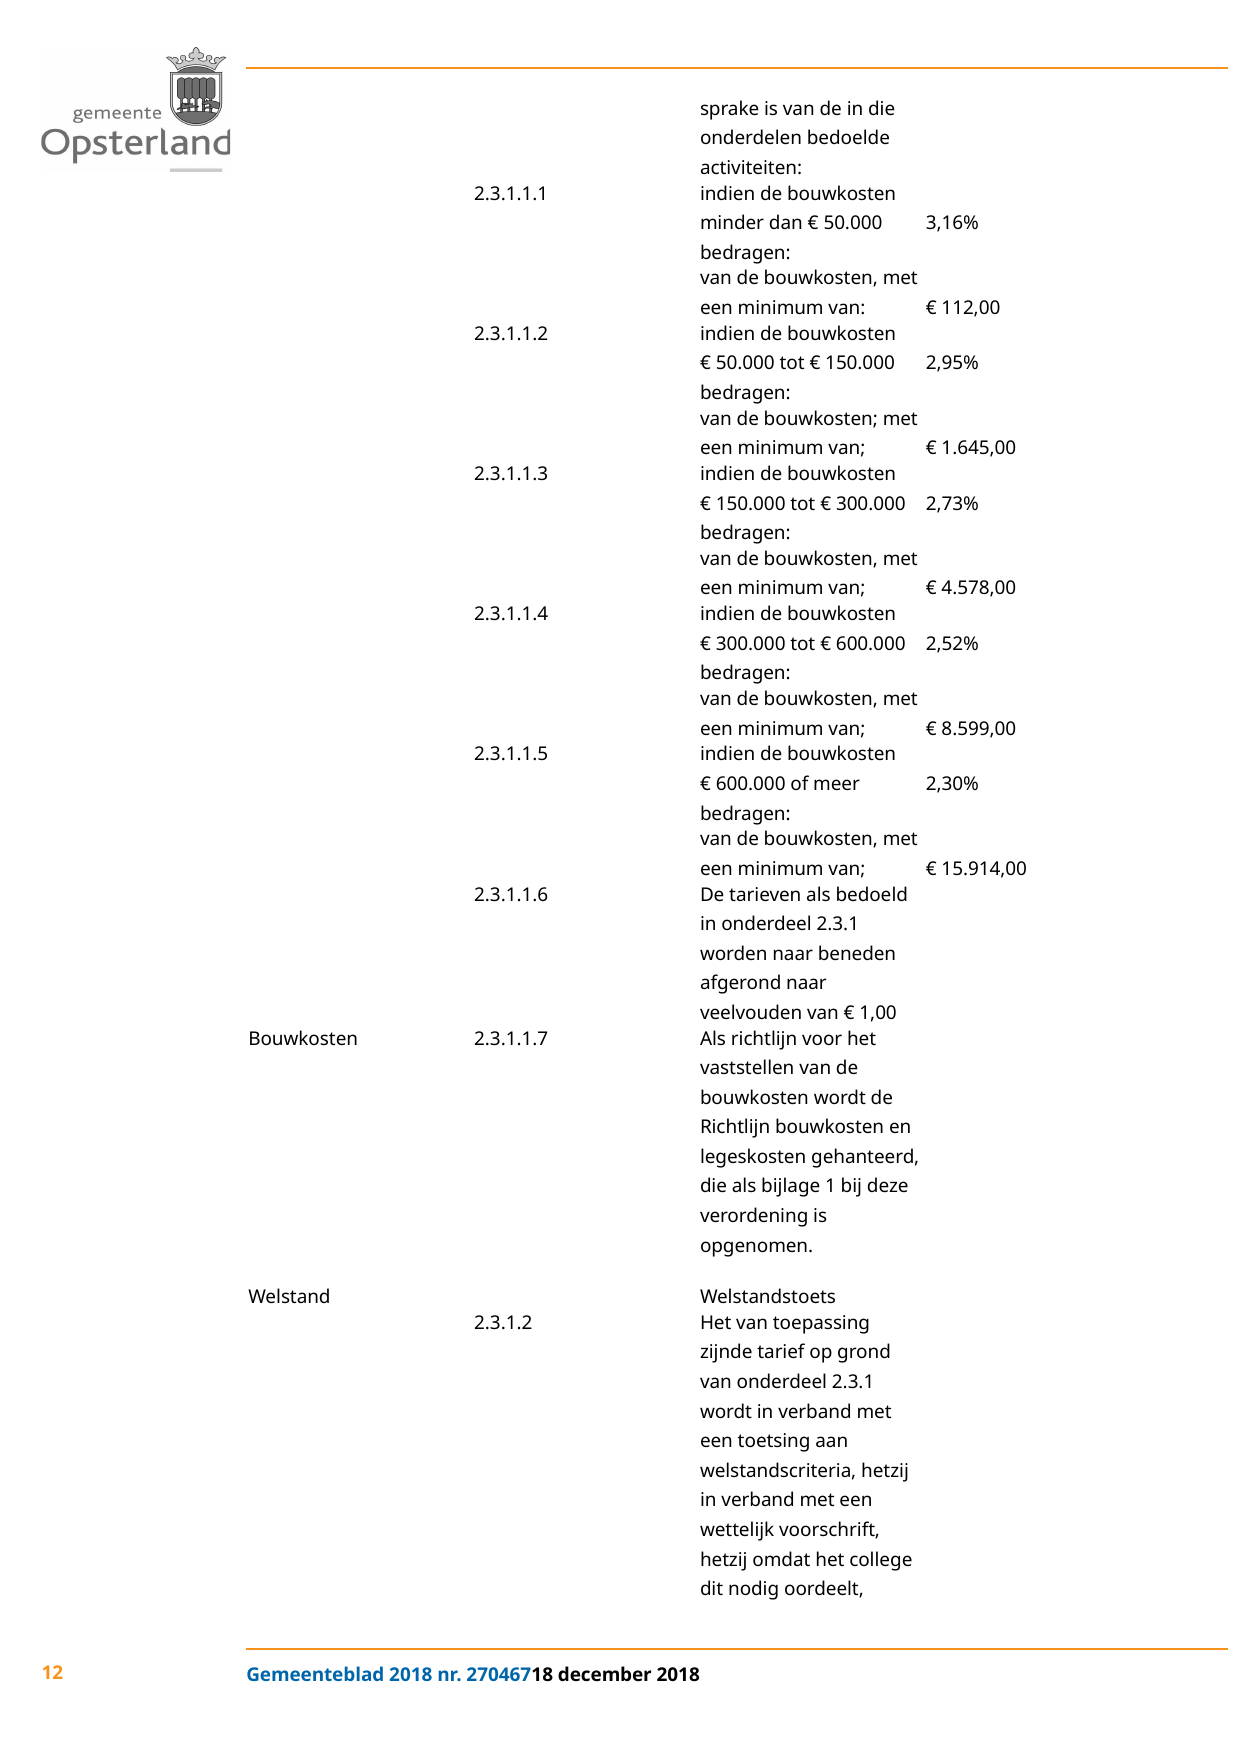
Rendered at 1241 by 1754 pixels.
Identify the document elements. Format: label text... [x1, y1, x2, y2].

table_cell € 8.599,00 [926, 685, 1152, 741]
table_cell [248, 881, 474, 1025]
table_cell van de bouwkosten, met een minimum van; [700, 545, 926, 600]
table_cell [474, 405, 700, 460]
table_cell [700, 1258, 926, 1283]
table_cell 2,73% [926, 460, 1152, 545]
picture [41, 47, 231, 172]
table_cell [474, 95, 700, 180]
table_cell [474, 685, 700, 741]
table_cell [248, 741, 474, 825]
table_cell van de bouwkosten, met een minimum van; [700, 825, 926, 881]
table_cell [248, 1258, 474, 1283]
table_cell 2.3.1.1.5 [474, 741, 700, 825]
table_cell 2,30% [926, 741, 1152, 825]
table_cell [474, 265, 700, 320]
table_cell [926, 1025, 1152, 1258]
table_cell Het van toepassing zijnde tarief op grond van onderdeel 2.3.1 wordt in verband met een toetsing aan welstandscriteria, hetzij in verband met een wettelijk voorschrift, hetzij omdat het college dit nodig oordeelt, [700, 1309, 926, 1601]
table_cell Welstandstoets [700, 1283, 926, 1309]
table_cell [248, 320, 474, 405]
table_cell van de bouwkosten; met een minimum van; [700, 405, 926, 460]
table_cell 2,52% [926, 600, 1152, 685]
table_cell 2.3.1.1.6 [474, 881, 700, 1025]
table_cell Als richtlijn voor het vaststellen van de bouwkosten wordt de Richtlijn bouwkosten en legeskosten gehanteerd, die als bijlage 1 bij deze verordening is opgenomen. [700, 1025, 926, 1258]
table_cell indien de bouwkosten € 150.000 tot € 300.000 bedragen: [700, 460, 926, 545]
table_cell [474, 545, 700, 600]
table_cell 2.3.1.1.7 [474, 1025, 700, 1258]
table_cell [248, 1309, 474, 1601]
table_cell [926, 1258, 1152, 1283]
table_cell Welstand [248, 1283, 474, 1309]
table_cell [248, 685, 474, 741]
table_cell [248, 460, 474, 545]
table_cell [248, 545, 474, 600]
table_cell [474, 825, 700, 881]
table_cell van de bouwkosten, met een minimum van: [700, 265, 926, 320]
table_cell Bouwkosten [248, 1025, 474, 1258]
table_cell indien de bouwkosten € 300.000 tot € 600.000 bedragen: [700, 600, 926, 685]
table_cell € 1.645,00 [926, 405, 1152, 460]
table_cell van de bouwkosten, met een minimum van; [700, 685, 926, 741]
table_cell indien de bouwkosten € 600.000 of meer bedragen: [700, 741, 926, 825]
table_cell De tarieven als bedoeld in onderdeel 2.3.1 worden naar beneden afgerond naar veelvouden van € 1,00 [700, 881, 926, 1025]
table_cell 2.3.1.2 [474, 1309, 700, 1601]
table_cell sprake is van de in die onderdelen bedoelde activiteiten: [700, 95, 926, 180]
table_cell 2.3.1.1.3 [474, 460, 700, 545]
table_cell [248, 825, 474, 881]
table_cell € 15.914,00 [926, 825, 1152, 881]
table_cell 3,16% [926, 180, 1152, 264]
table_cell [248, 265, 474, 320]
table_cell € 112,00 [926, 265, 1152, 320]
table_cell [926, 95, 1152, 180]
table_cell [248, 95, 474, 180]
table_cell [926, 881, 1152, 1025]
table_cell € 4.578,00 [926, 545, 1152, 600]
table_cell indien de bouwkosten minder dan € 50.000 bedragen: [700, 180, 926, 264]
table_cell [474, 1283, 700, 1309]
table_cell 2.3.1.1.2 [474, 320, 700, 405]
table_cell indien de bouwkosten € 50.000 tot € 150.000 bedragen: [700, 320, 926, 405]
table_cell [248, 600, 474, 685]
table_cell [926, 1283, 1152, 1309]
table_cell 2.3.1.1.1 [474, 180, 700, 264]
table_cell [248, 180, 474, 264]
table_cell 2.3.1.1.4 [474, 600, 700, 685]
table_cell [248, 405, 474, 460]
table_cell [474, 1258, 700, 1283]
table_cell [926, 1309, 1152, 1601]
table_cell 2,95% [926, 320, 1152, 405]
